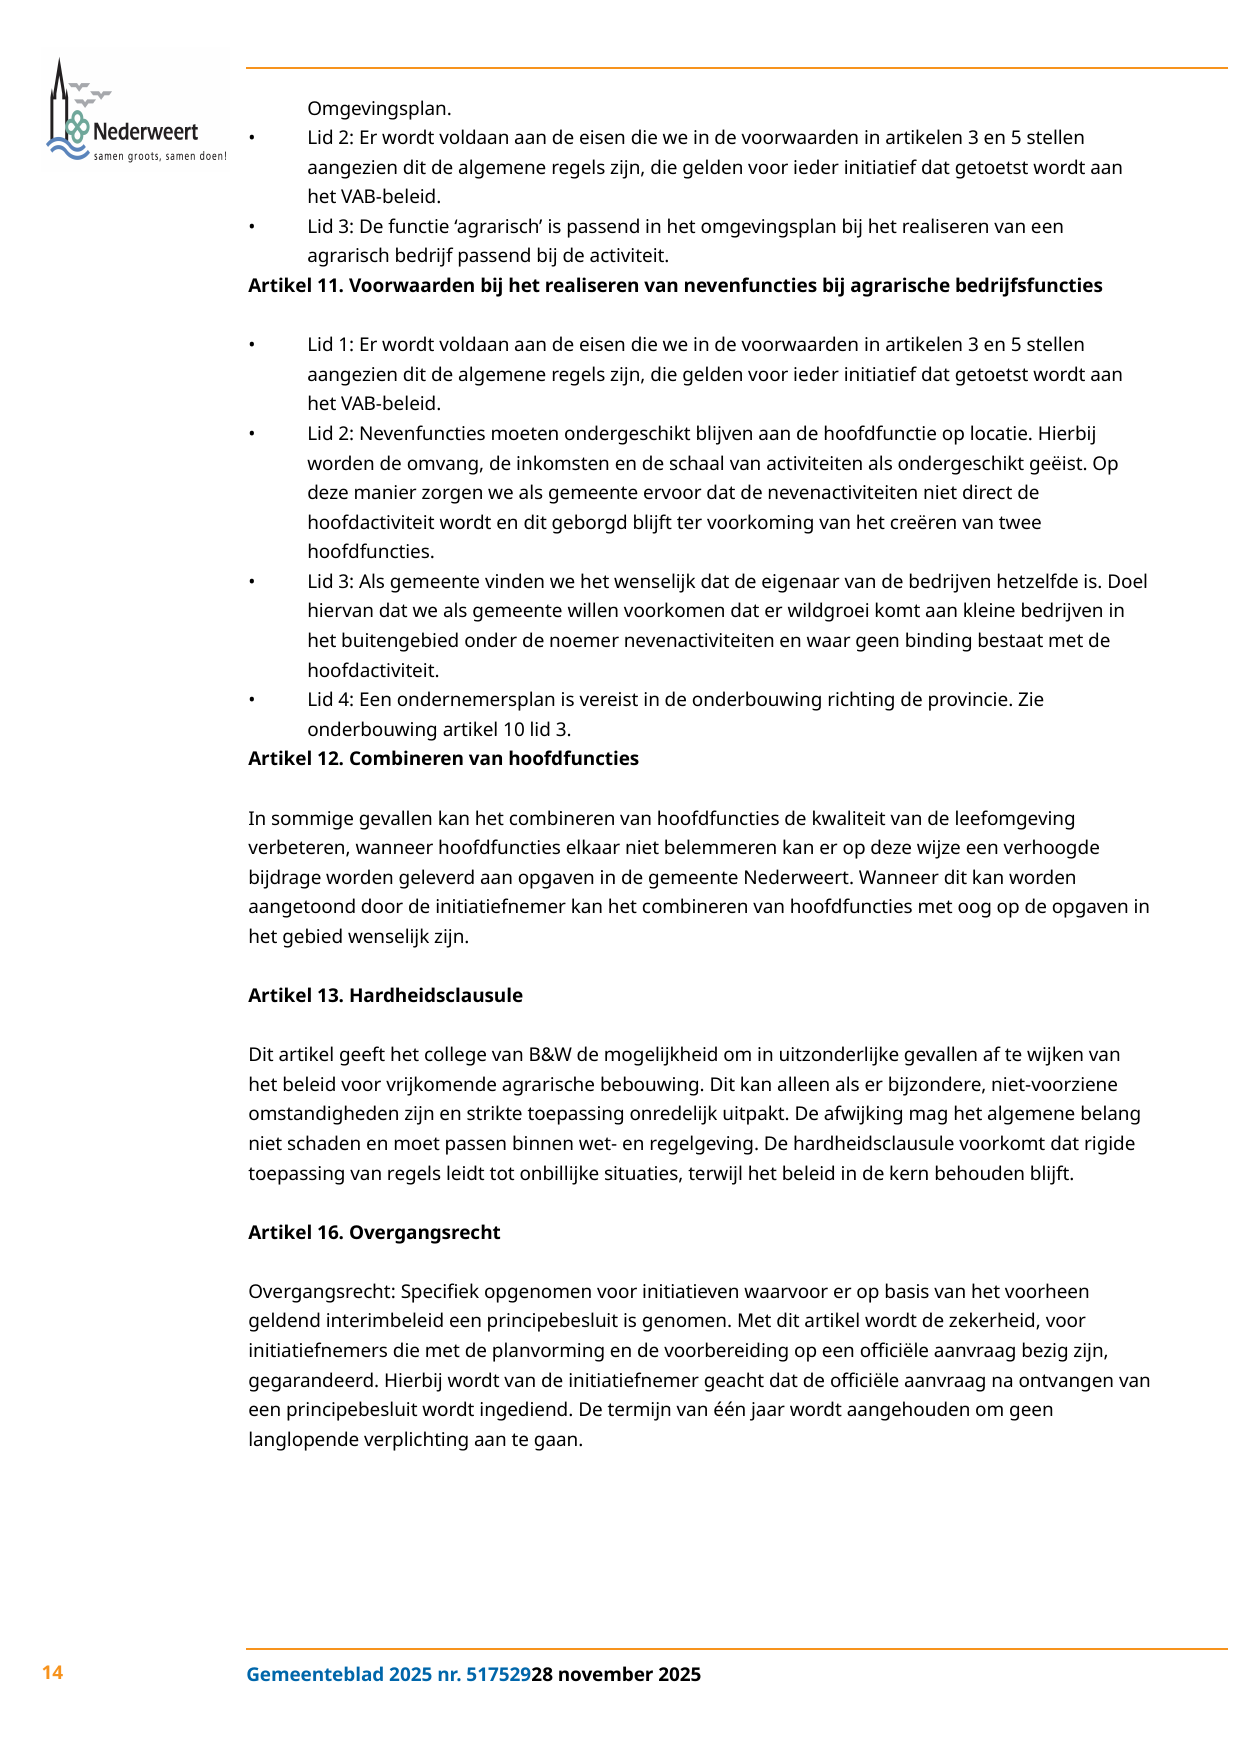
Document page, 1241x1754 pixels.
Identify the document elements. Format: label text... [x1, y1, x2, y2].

text Artikel 16. Overgangsrecht [248, 1219, 1152, 1245]
list Lid 1: Er wordt voldaan aan de eisen die we in de voorwaarden in artikelen 3 en 5 stellen aangezien dit de algemene regels zijn, die gelden voor ieder initiatief dat getoetst wordt aan het VAB-beleid. [248, 331, 1152, 416]
text Artikel 13. Hardheidsclausule [248, 982, 1152, 1008]
text Artikel 12. Combineren van hoofdfuncties [248, 746, 1152, 771]
text Artikel 11. Voorwaarden bij het realiseren van nevenfuncties bij agrarische bedrijfsfuncties [248, 272, 1152, 298]
list Omgevingsplan. [248, 95, 1152, 121]
list Lid 3: Als gemeente vinden we het wenselijk dat de eigenaar van de bedrijven hetzelfde is. Doel hiervan dat we als gemeente willen voorkomen dat er wildgroei komt aan kleine bedrijven in het buitengebied onder de noemer nevenactiviteiten en waar geen binding bestaat met de hoofdactiviteit. [248, 568, 1152, 683]
text In sommige gevallen kan het combineren van hoofdfuncties de kwaliteit van de leefomgeving verbeteren, wanneer hoofdfuncties elkaar niet belemmeren kan er op deze wijze een verhoogde bijdrage worden geleverd aan opgaven in de gemeente Nederweert. Wanneer dit kan worden aangetoond door de initiatiefnemer kan het combineren van hoofdfuncties met oog op de opgaven in het gebied wenselijk zijn. [248, 805, 1152, 949]
list Lid 2: Nevenfuncties moeten ondergeschikt blijven aan de hoofdfunctie op locatie. Hierbij worden de omvang, de inkomsten en de schaal van activiteiten als ondergeschikt geëist. Op deze manier zorgen we als gemeente ervoor dat de nevenactiviteiten niet direct de hoofdactiviteit wordt en dit geborgd blijft ter voorkoming van het creëren van twee hoofdfuncties. [248, 420, 1152, 564]
list Lid 3: De functie ‘agrarisch’ is passend in het omgevingsplan bij het realiseren van een agrarisch bedrijf passend bij de activiteit. [248, 213, 1152, 268]
text Dit artikel geeft het college van B&W de mogelijkheid om in uitzonderlijke gevallen af te wijken van het beleid voor vrijkomende agrarische bebouwing. Dit kan alleen als er bijzondere, niet-voorziene omstandigheden zijn en strikte toepassing onredelijk uitpakt. De afwijking mag het algemene belang niet schaden en moet passen binnen wet- en regelgeving. De hardheidsclausule voorkomt dat rigide toepassing van regels leidt tot onbillijke situaties, terwijl het beleid in de kern behouden blijft. [248, 1041, 1152, 1186]
picture [41, 47, 231, 172]
list Lid 2: Er wordt voldaan aan de eisen die we in de voorwaarden in artikelen 3 en 5 stellen aangezien dit de algemene regels zijn, die gelden voor ieder initiatief dat getoetst wordt aan het VAB-beleid. [248, 124, 1152, 209]
list Lid 4: Een ondernemersplan is vereist in de onderbouwing richting de provincie. Zie onderbouwing artikel 10 lid 3. [248, 686, 1152, 742]
text Overgangsrecht: Specifiek opgenomen voor initiatieven waarvoor er op basis van het voorheen geldend interimbeleid een principebesluit is genomen. Met dit artikel wordt de zekerheid, voor initiatiefnemers die met de planvorming en de voorbereiding op een officiële aanvraag bezig zijn, gegarandeerd. Hierbij wordt van de initiatiefnemer geacht dat de officiële aanvraag na ontvangen van een principebesluit wordt ingediend. De termijn van één jaar wordt aangehouden om geen langlopende verplichting aan te gaan. [248, 1278, 1152, 1452]
